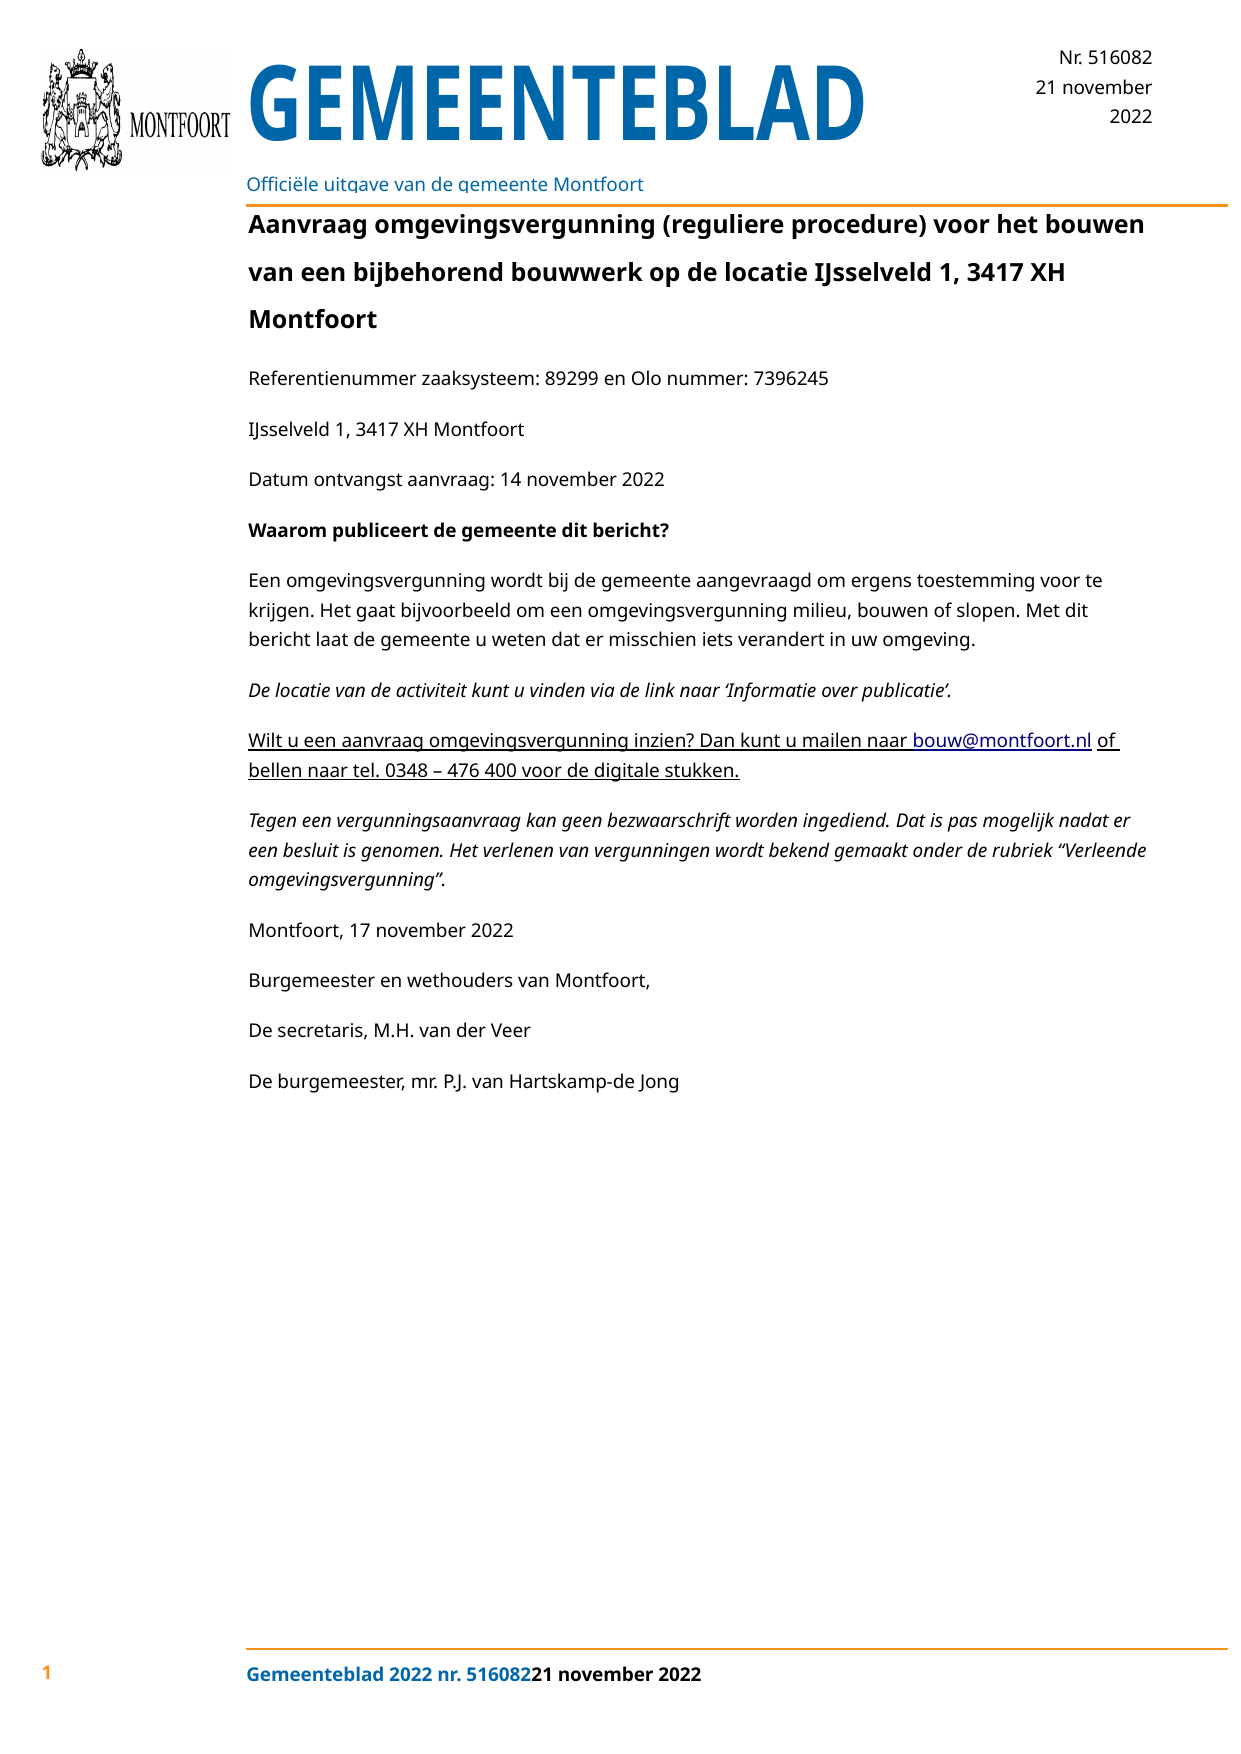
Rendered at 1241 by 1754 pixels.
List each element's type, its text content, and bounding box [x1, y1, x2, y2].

text Waarom publiceert de gemeente dit bericht? [248, 517, 1152, 542]
text Datum ontvangst aanvraag: 14 november 2022 [248, 466, 1152, 492]
text Tegen een vergunningsaanvraag kan geen bezwaarschrift worden ingediend. Dat is pas mogelijk nadat er een besluit is genomen. Het verlenen van vergunningen wordt bekend gemaakt onder de rubriek “Verleende omgevingsvergunning”. [248, 807, 1152, 892]
text Een omgevingsvergunning wordt bij de gemeente aangevraagd om ergens toestemming voor te krijgen. Het gaat bijvoorbeeld om een omgevingsvergunning milieu, bouwen of slopen. Met dit bericht laat de gemeente u weten dat er misschien iets verandert in uw omgeving. [248, 567, 1152, 652]
text Aanvraag omgevingsvergunning (reguliere procedure) voor het bouwen van een bijbehorend bouwwerk op de locatie IJsselveld 1, 3417 XH Montfoort [248, 207, 1152, 336]
picture [41, 47, 231, 172]
text De secretaris, M.H. van der Veer [248, 1018, 1152, 1043]
text IJsselveld 1, 3417 XH Montfoort [248, 416, 1152, 442]
text Referentienummer zaaksysteem: 89299 en Olo nummer: 7396245 [248, 366, 1152, 391]
text De burgemeester, mr. P.J. van Hartskamp-de Jong [248, 1068, 1152, 1094]
text Burgemeester en wethouders van Montfoort, [248, 967, 1152, 993]
text De locatie van de activiteit kunt u vinden via de link naar ‘Informatie over publicatie’. [248, 677, 1152, 702]
text Montfoort, 17 november 2022 [248, 917, 1152, 942]
text Wilt u een aanvraag omgevingsvergunning inzien? Dan kunt u mailen naar bouw@montfoort.nl of bellen naar tel. 0348 – 476 400 voor de digitale stukken. [248, 727, 1152, 782]
